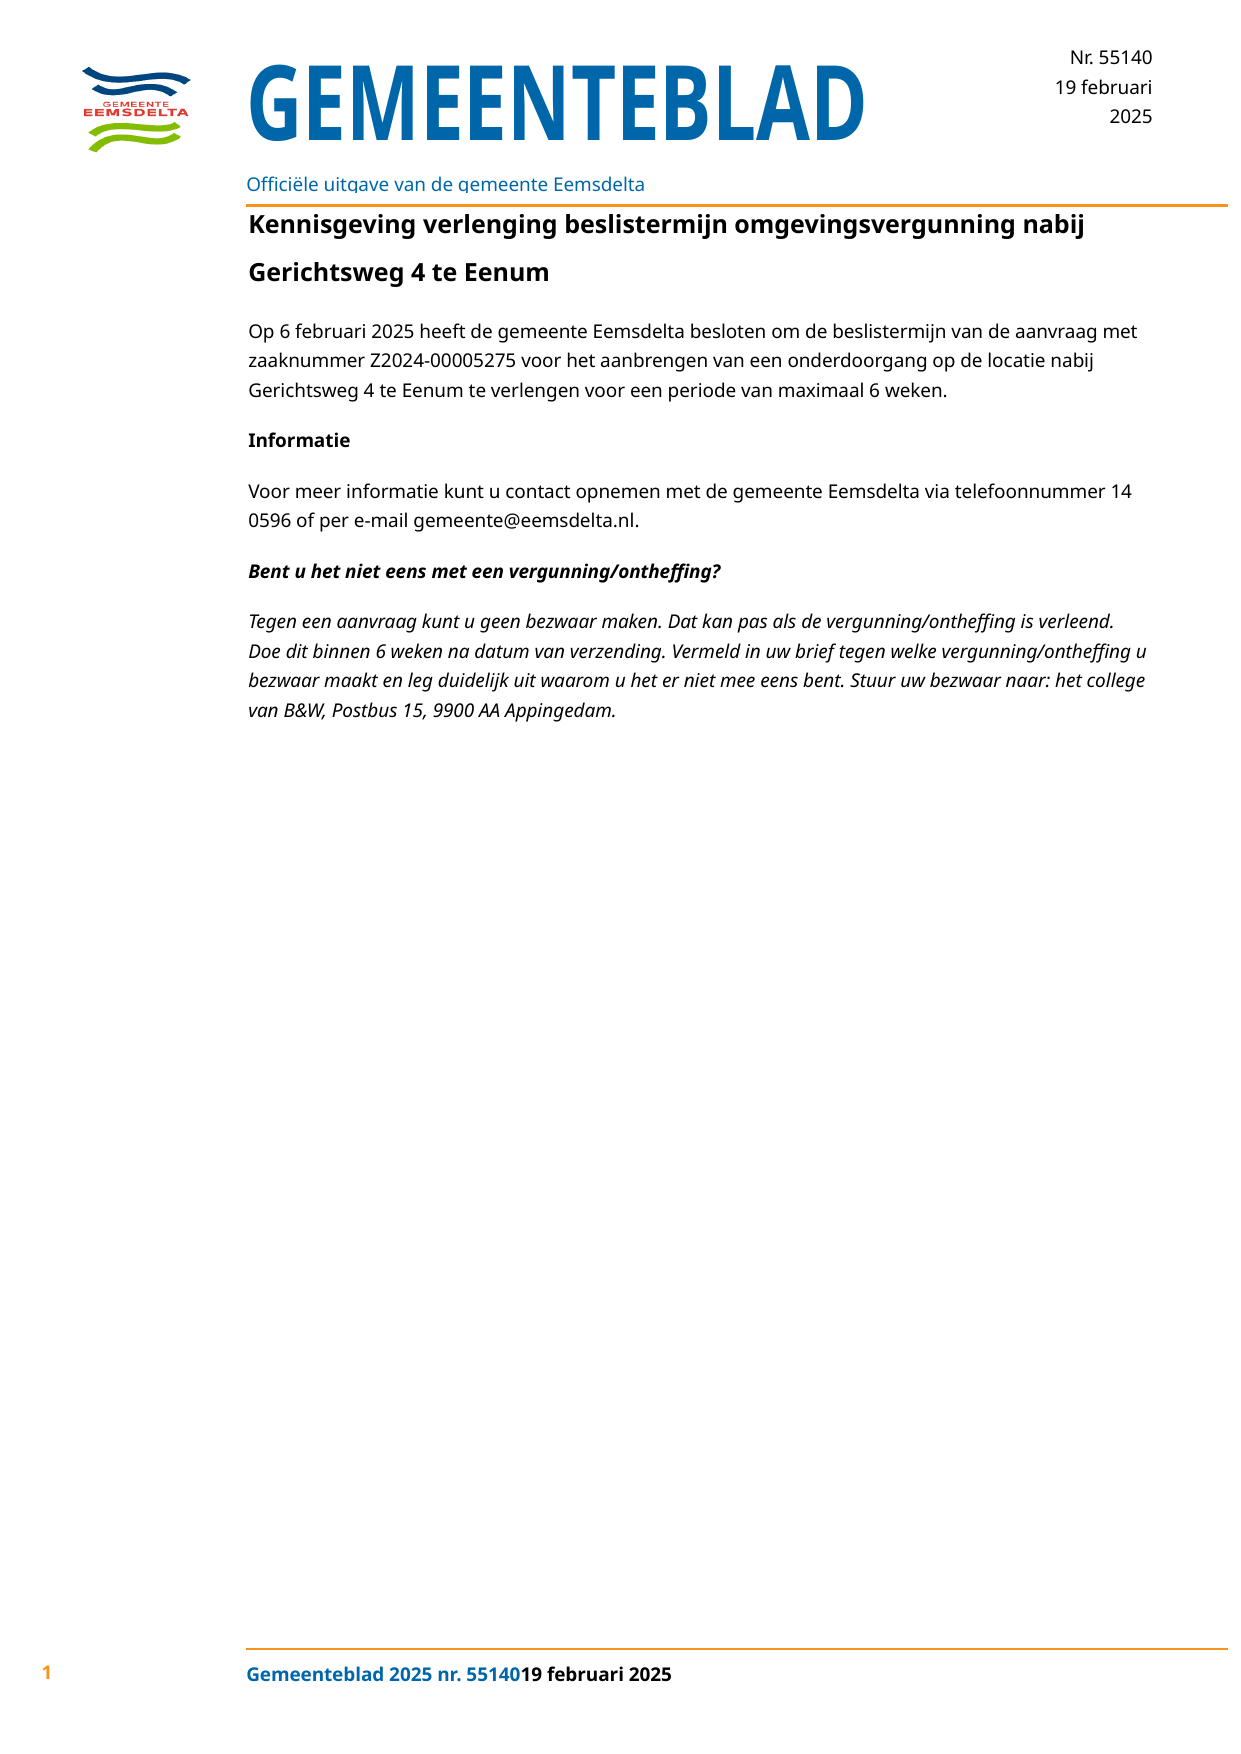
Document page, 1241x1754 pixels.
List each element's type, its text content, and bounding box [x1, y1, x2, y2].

text Bent u het niet eens met een vergunning/ontheffing? [248, 558, 1152, 584]
text Kennisgeving verlenging beslistermijn omgevingsvergunning nabij Gerichtsweg 4 te Eenum [248, 207, 1152, 288]
text Informatie [248, 427, 1152, 453]
text Op 6 februari 2025 heeft de gemeente Eemsdelta besloten om de beslistermijn van de aanvraag met zaaknummer Z2024-00005275 voor het aanbrengen van een onderdoorgang op de locatie nabij Gerichtsweg 4 te Eenum te verlengen voor een periode van maximaal 6 weken. [248, 318, 1152, 403]
picture [41, 47, 231, 172]
text Tegen een aanvraag kunt u geen bezwaar maken. Dat kan pas als de vergunning/ontheffing is verleend. Doe dit binnen 6 weken na datum van verzending. Vermeld in uw brief tegen welke vergunning/ontheffing u bezwaar maakt en leg duidelijk uit waarom u het er niet mee eens bent. Stuur uw bezwaar naar: het college van B&W, Postbus 15, 9900 AA Appingedam. [248, 608, 1152, 723]
text Voor meer informatie kunt u contact opnemen met de gemeente Eemsdelta via telefoonnummer 14 0596 of per e-mail gemeente@eemsdelta.nl. [248, 478, 1152, 533]
